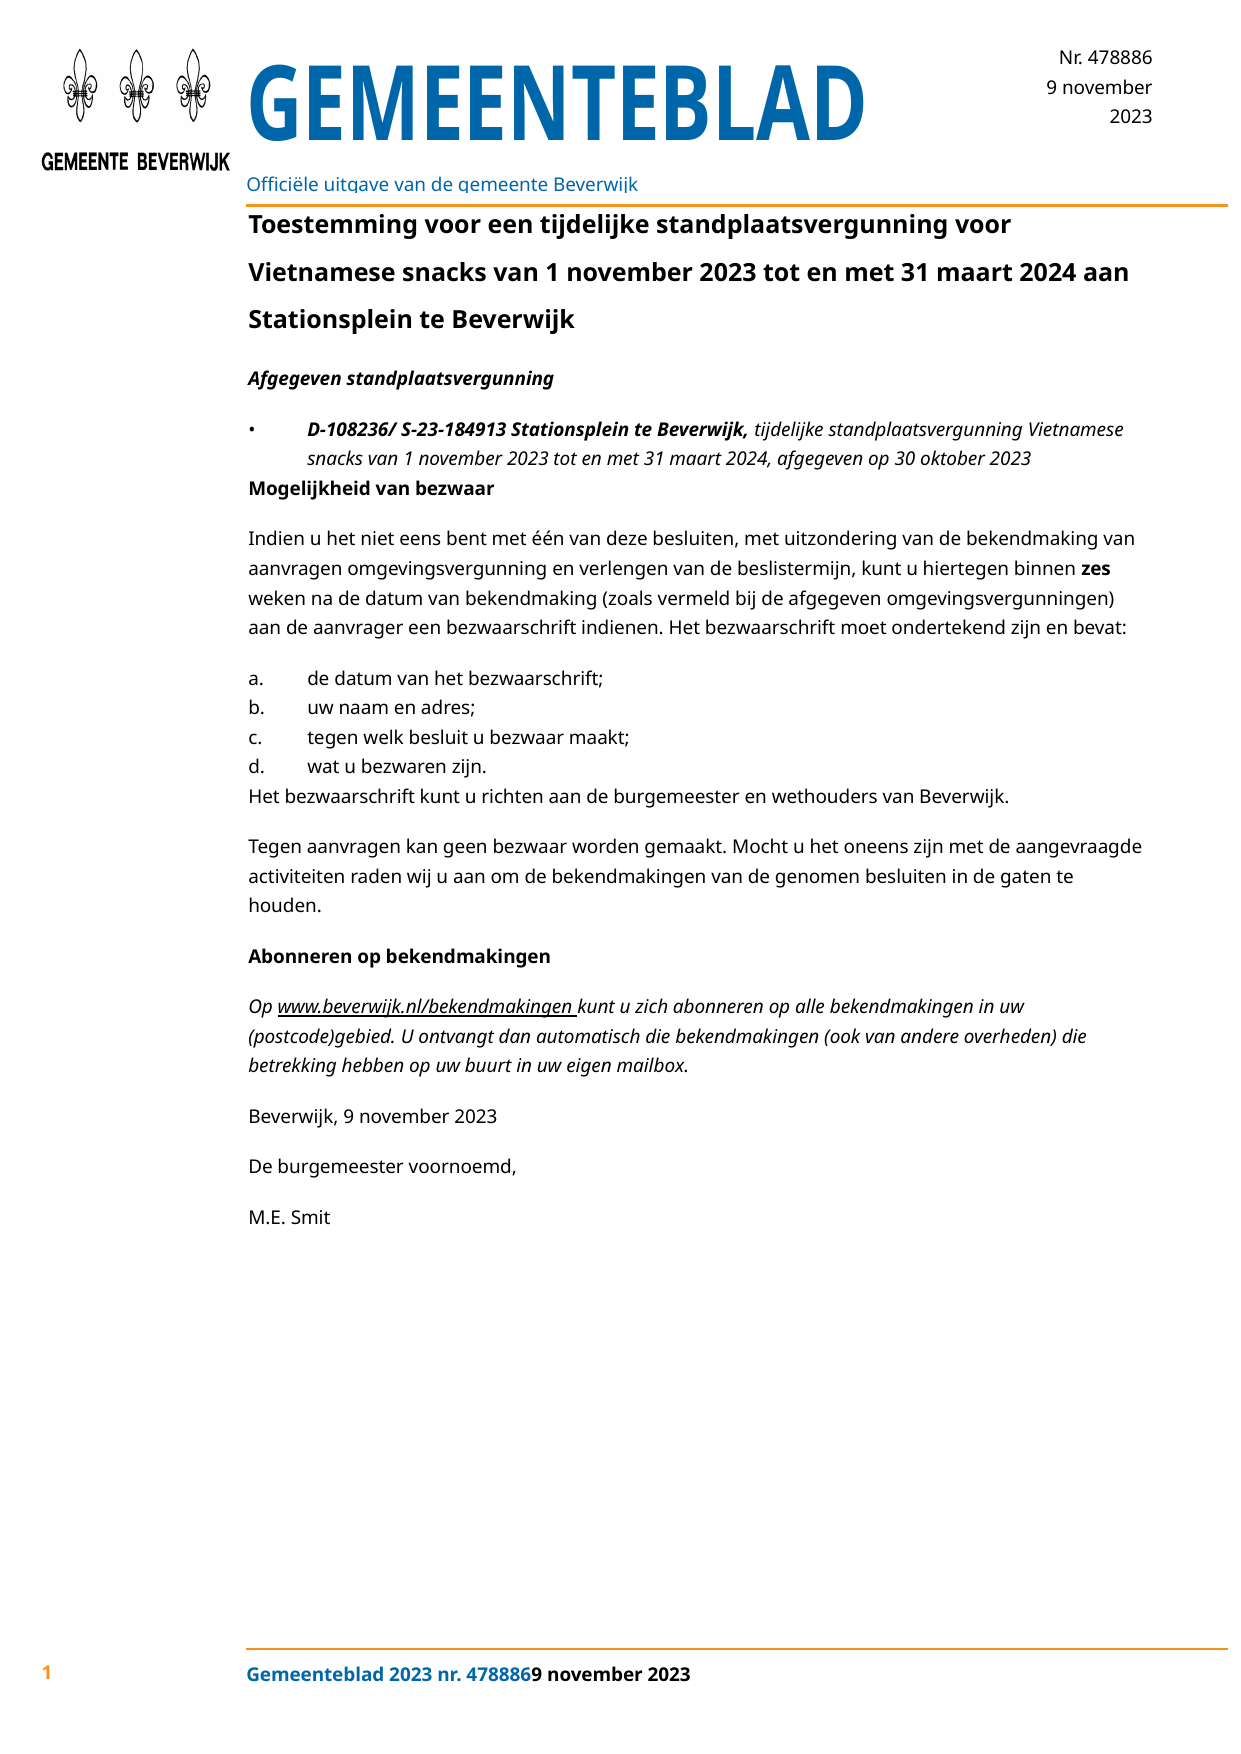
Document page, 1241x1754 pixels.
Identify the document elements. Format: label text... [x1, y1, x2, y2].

text Toestemming voor een tijdelijke standplaatsvergunning voor Vietnamese snacks van 1 november 2023 tot en met 31 maart 2024 aan Stationsplein te Beverwijk [248, 207, 1152, 336]
list D-108236/ S-23-184913 Stationsplein te Beverwijk, tijdelijke standplaatsvergunning Vietnamese snacks van 1 november 2023 tot en met 31 maart 2024, afgegeven op 30 oktober 2023 [248, 416, 1152, 471]
text De burgemeester voornoemd, [248, 1153, 1152, 1179]
text Abonneren op bekendmakingen [248, 943, 1152, 969]
picture [41, 47, 231, 172]
list de datum van het bezwaarschrift; [248, 665, 1152, 690]
list wat u bezwaren zijn. [248, 753, 1152, 779]
text Afgegeven standplaatsvergunning [248, 366, 1152, 391]
text Indien u het niet eens bent met één van deze besluiten, met uitzondering van de bekendmaking van aanvragen omgevingsvergunning en verlengen van de beslistermijn, kunt u hiertegen binnen zes weken na de datum van bekendmaking (zoals vermeld bij de afgegeven omgevingsvergunningen) aan de aanvrager een bezwaarschrift indienen. Het bezwaarschrift moet ondertekend zijn en bevat: [248, 526, 1152, 640]
list tegen welk besluit u bezwaar maakt; [248, 724, 1152, 749]
list uw naam en adres; [248, 694, 1152, 720]
text Tegen aanvragen kan geen bezwaar worden gemaakt. Mocht u het oneens zijn met de aangevraagde activiteiten raden wij u aan om de bekendmakingen van de genomen besluiten in de gaten te houden. [248, 833, 1152, 918]
text Op www.beverwijk.nl/bekendmakingen kunt u zich abonneren op alle bekendmakingen in uw (postcode)gebied. U ontvangt dan automatisch die bekendmakingen (ook van andere overheden) die betrekking hebben op uw buurt in uw eigen mailbox. [248, 993, 1152, 1078]
text Mogelijkheid van bezwaar [248, 475, 1152, 501]
text Beverwijk, 9 november 2023 [248, 1103, 1152, 1129]
text M.E. Smit [248, 1204, 1152, 1229]
text Het bezwaarschrift kunt u richten aan de burgemeester en wethouders van Beverwijk. [248, 783, 1152, 809]
